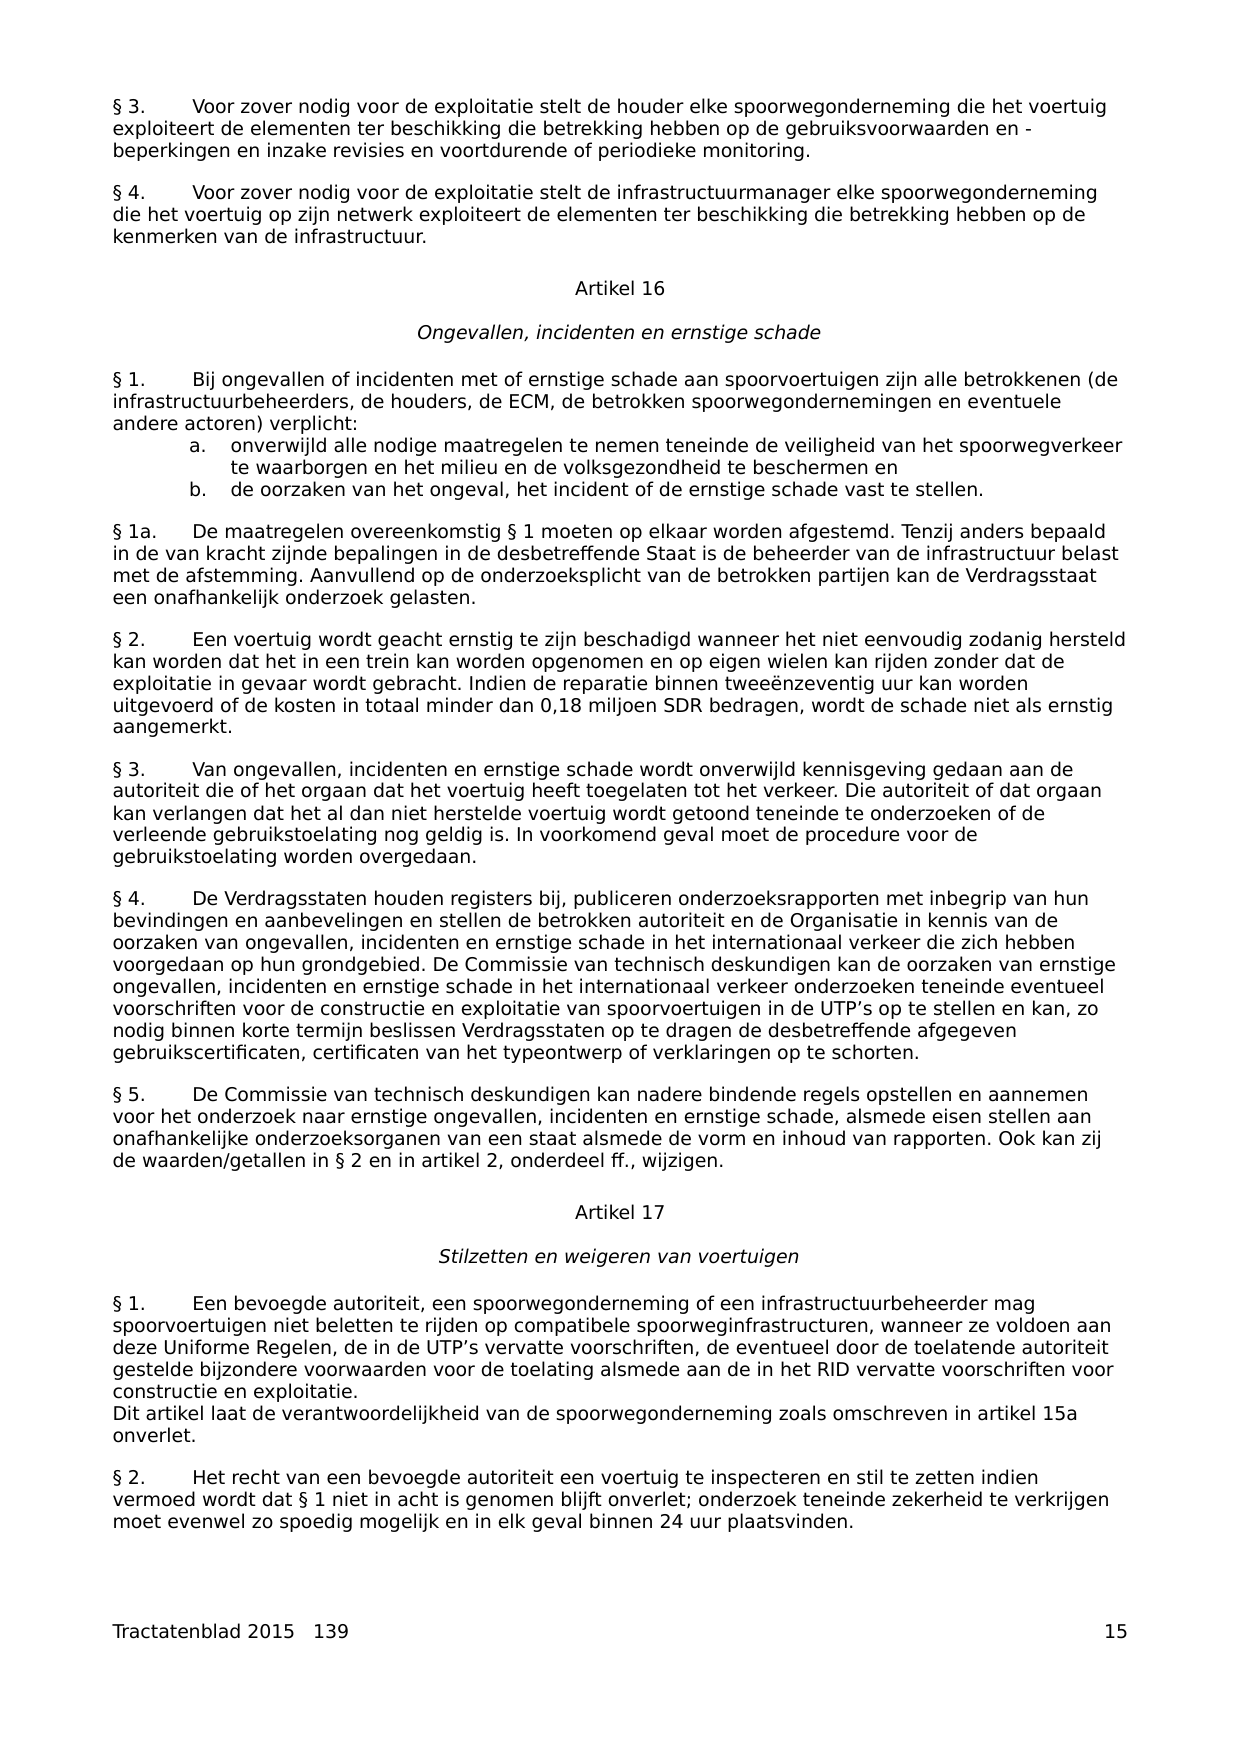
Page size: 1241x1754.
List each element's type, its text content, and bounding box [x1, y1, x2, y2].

text § 1a. De maatregelen overeenkomstig § 1 moeten op elkaar worden afgestemd. Tenzij anders bepaald in de van kracht zijnde bepalingen in de desbetreffende Staat is de beheerder van de infrastructuur belast met de afstemming. Aanvullend op de onderzoeksplicht van de betrokken partijen kan de Verdragsstaat een onafhankelijk onderzoek gelasten. [112, 521, 1128, 608]
text § 4. Voor zover nodig voor de exploitatie stelt de infrastructuurmanager elke spoorwegonderneming die het voertuig op zijn netwerk exploiteert de elementen ter beschikking die betrekking hebben op de kenmerken van de infrastructuur. [112, 182, 1128, 248]
text a. onverwijld alle nodige maatregelen te nemen teneinde de veiligheid van het spoorwegverkeer te waarborgen en het milieu en de volksgezondheid te beschermen en [189, 435, 1128, 479]
text § 2. Een voertuig wordt geacht ernstig te zijn beschadigd wanneer het niet eenvoudig zodanig hersteld kan worden dat het in een trein kan worden opgenomen en op eigen wielen kan rijden zonder dat de exploitatie in gevaar wordt gebracht. Indien de reparatie binnen tweeënzeventig uur kan worden uitgevoerd of de kosten in totaal minder dan 0,18 miljoen SDR bedragen, wordt de schade niet als ernstig aangemerkt. [112, 628, 1128, 738]
text § 5. De Commissie van technisch deskundigen kan nadere bindende regels opstellen en aannemen voor het onderzoek naar ernstige ongevallen, incidenten en ernstige schade, alsmede eisen stellen aan onafhankelijke onderzoeksorganen van een staat alsmede de vorm en inhoud van rapporten. Ook kan zij de waarden/getallen in § 2 en in artikel 2, onderdeel ff., wijzigen. [112, 1084, 1128, 1172]
text b. de oorzaken van het ongeval, het incident of de ernstige schade vast te stellen. [189, 479, 1128, 501]
subtitle Artikel 17 Stilzetten en weigeren van voertuigen [112, 1202, 1128, 1268]
text § 3. Van ongevallen, incidenten en ernstige schade wordt onverwijld kennisgeving gedaan aan de autoriteit die of het orgaan dat het voertuig heeft toegelaten tot het verkeer. Die autoriteit of dat orgaan kan verlangen dat het al dan niet herstelde voertuig wordt getoond teneinde te onderzoeken of de verleende gebruikstoelating nog geldig is. In voorkomend geval moet de procedure voor de gebruikstoelating worden overgedaan. [112, 758, 1128, 868]
text § 4. De Verdragsstaten houden registers bij, publiceren onderzoeksrapporten met inbegrip van hun bevindingen en aanbevelingen en stellen de betrokken autoriteit en de Organisatie in kennis van de oorzaken van ongevallen, incidenten en ernstige schade in het internationaal verkeer die zich hebben voorgedaan op hun grondgebied. De Commissie van technisch deskundigen kan de oorzaken van ernstige ongevallen, incidenten en ernstige schade in het internationaal verkeer onderzoeken teneinde eventueel voorschriften voor de constructie en exploitatie van spoorvoertuigen in de UTP’s op te stellen en kan, zo nodig binnen korte termijn beslissen Verdragsstaten op te dragen de desbetreffende afgegeven gebruikscertificaten, certificaten van het typeontwerp of verklaringen op te schorten. [112, 888, 1128, 1064]
subtitle Artikel 16 Ongevallen, incidenten en ernstige schade [112, 278, 1128, 344]
text § 1. Een bevoegde autoriteit, een spoorwegonderneming of een infrastructuurbeheerder mag spoorvoertuigen niet beletten te rijden op compatibele spoorweginfrastructuren, wanneer ze voldoen aan deze Uniforme Regelen, de in de UTP’s vervatte voorschriften, de eventueel door de toelatende autoriteit gestelde bijzondere voorwaarden voor de toelating alsmede aan de in het RID vervatte voorschriften voor constructie en exploitatie. [112, 1293, 1128, 1403]
text Dit artikel laat de verantwoordelijkheid van de spoorwegonderneming zoals omschreven in artikel 15a onverlet. [112, 1403, 1128, 1447]
text § 2. Het recht van een bevoegde autoriteit een voertuig te inspecteren en stil te zetten indien vermoed wordt dat § 1 niet in acht is genomen blijft onverlet; onderzoek teneinde zekerheid te verkrijgen moet evenwel zo spoedig mogelijk en in elk geval binnen 24 uur plaatsvinden. [112, 1467, 1128, 1533]
text § 1. Bij ongevallen of incidenten met of ernstige schade aan spoorvoertuigen zijn alle betrokkenen (de infrastructuurbeheerders, de houders, de ECM, de betrokken spoorwegondernemingen en eventuele andere actoren) verplicht: [112, 369, 1128, 435]
text § 3. Voor zover nodig voor de exploitatie stelt de houder elke spoorwegonderneming die het voertuig exploiteert de elementen ter beschikking die betrekking hebben op de gebruiksvoorwaarden en -beperkingen en inzake revisies en voortdurende of periodieke monitoring. [112, 96, 1128, 162]
